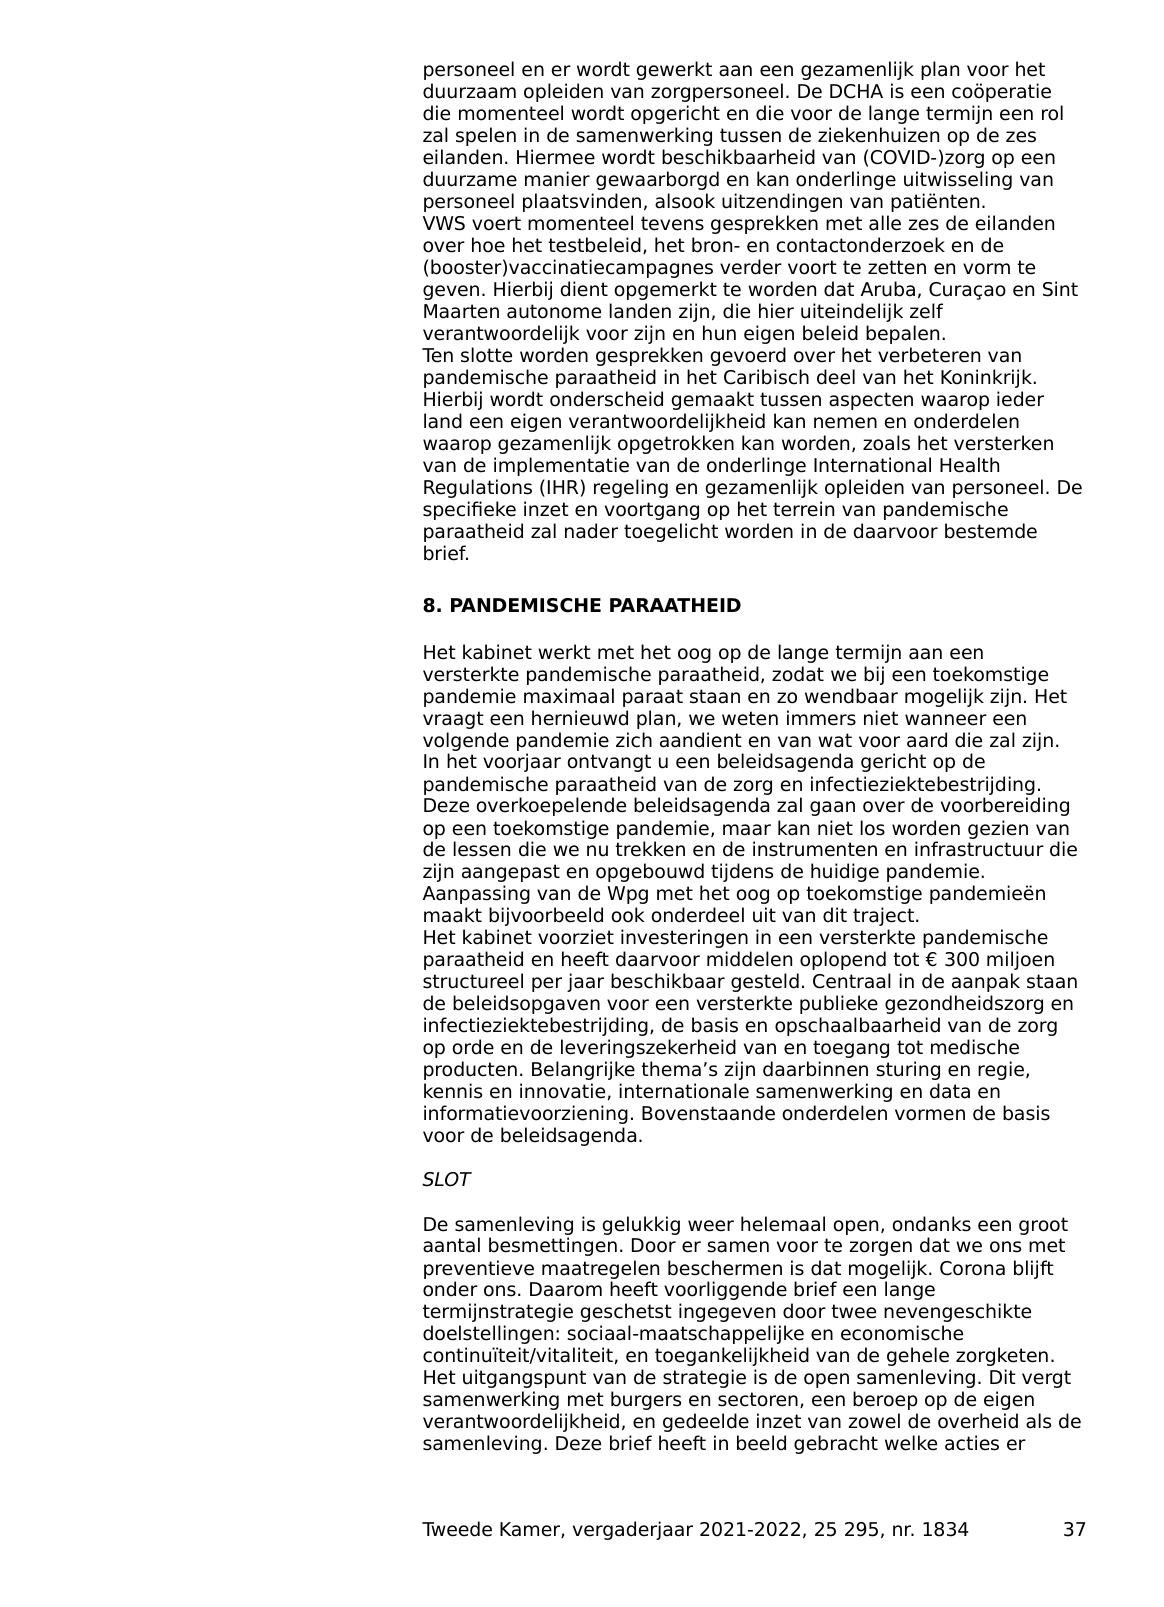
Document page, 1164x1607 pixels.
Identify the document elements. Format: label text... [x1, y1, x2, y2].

text De samenleving is gelukkig weer helemaal open, ondanks een groot aantal besmettingen. Door er samen voor te zorgen dat we ons met preventieve maatregelen beschermen is dat mogelijk. Corona blijft onder ons. Daarom heeft voorliggende brief een lange termijnstrategie geschetst ingegeven door twee nevengeschikte doelstellingen: sociaal-maatschappelijke en economische continuïteit/vitaliteit, en toegankelijkheid van de gehele zorgketen. Het uitgangspunt van de strategie is de open samenleving. Dit vergt samenwerking met burgers en sectoren, een beroep op de eigen verantwoordelijkheid, en gedeelde inzet van zowel de overheid als de samenleving. Deze brief heeft in beeld gebracht welke acties er [422, 1213, 1087, 1455]
text In het voorjaar ontvangt u een beleidsagenda gericht op de pandemische paraatheid van de zorg en infectieziektebestrijding. Deze overkoepelende beleidsagenda zal gaan over de voorbereiding op een toekomstige pandemie, maar kan niet los worden gezien van de lessen die we nu trekken en de instrumenten en infrastructuur die zijn aangepast en opgebouwd tijdens de huidige pandemie. Aanpassing van de Wpg met het oog op toekomstige pandemieën maakt bijvoorbeeld ook onderdeel uit van dit traject. [422, 751, 1087, 927]
text Het kabinet voorziet investeringen in een versterkte pandemische paraatheid en heeft daarvoor middelen oplopend tot € 300 miljoen structureel per jaar beschikbaar gesteld. Centraal in de aanpak staan de beleidsopgaven voor een versterkte publieke gezondheidszorg en infectieziektebestrijding, de basis en opschaalbaarheid van de zorg op orde en de leveringszekerheid van en toegang tot medische producten. Belangrijke thema’s zijn daarbinnen sturing en regie, kennis en innovatie, internationale samenwerking en data en informatievoorziening. Bovenstaande onderdelen vormen de basis voor de beleidsagenda. [422, 927, 1087, 1147]
text VWS voert momenteel tevens gesprekken met alle zes de eilanden over hoe het testbeleid, het bron- en contactonderzoek en de (booster)vaccinatiecampagnes verder voort te zetten en vorm te geven. Hierbij dient opgemerkt te worden dat Aruba, Curaçao en Sint Maarten autonome landen zijn, die hier uiteindelijk zelf verantwoordelijk voor zijn en hun eigen beleid bepalen. [422, 213, 1087, 345]
text personeel en er wordt gewerkt aan een gezamenlijk plan voor het duurzaam opleiden van zorgpersoneel. De DCHA is een coöperatie die momenteel wordt opgericht en die voor de lange termijn een rol zal spelen in de samenwerking tussen de ziekenhuizen op de zes eilanden. Hiermee wordt beschikbaarheid van (COVID-)zorg op een duurzame manier gewaarborgd en kan onderlinge uitwisseling van personeel plaatsvinden, alsook uitzendingen van patiënten. [422, 59, 1087, 213]
subtitle SLOT [422, 1169, 1087, 1191]
subtitle 8. PANDEMISCHE PARAATHEID [422, 594, 1087, 617]
text Het kabinet werkt met het oog op de lange termijn aan een versterkte pandemische paraatheid, zodat we bij een toekomstige pandemie maximaal paraat staan en zo wendbaar mogelijk zijn. Het vraagt een hernieuwd plan, we weten immers niet wanneer een volgende pandemie zich aandient en van wat voor aard die zal zijn. [422, 642, 1087, 751]
text Ten slotte worden gesprekken gevoerd over het verbeteren van pandemische paraatheid in het Caribisch deel van het Koninkrijk. Hierbij wordt onderscheid gemaakt tussen aspecten waarop ieder land een eigen verantwoordelijkheid kan nemen en onderdelen waarop gezamenlijk opgetrokken kan worden, zoals het versterken van de implementatie van de onderlinge International Health Regulations (IHR) regeling en gezamenlijk opleiden van personeel. De specifieke inzet en voortgang op het terrein van pandemische paraatheid zal nader toegelicht worden in de daarvoor bestemde brief. [422, 345, 1087, 564]
